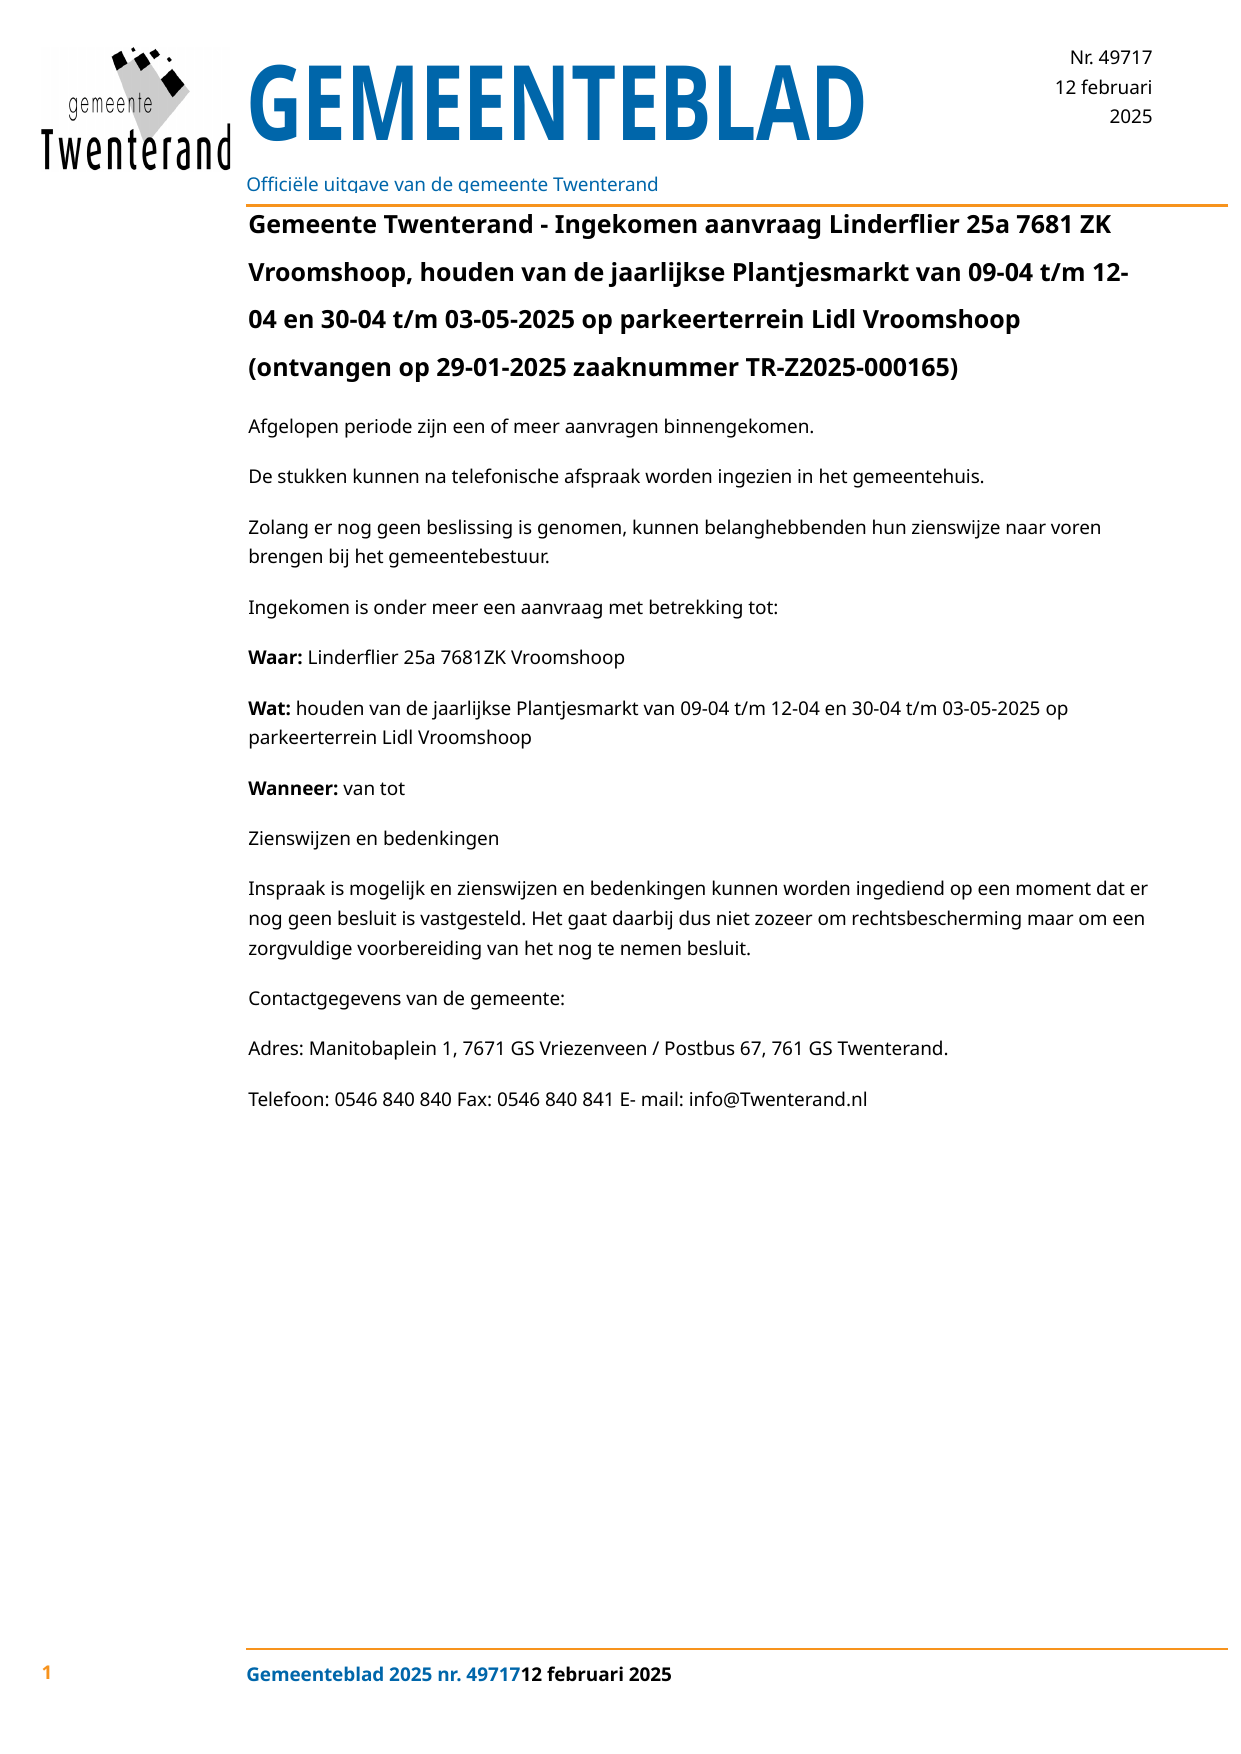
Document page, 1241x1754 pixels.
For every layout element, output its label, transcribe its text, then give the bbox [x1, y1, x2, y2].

picture [41, 47, 231, 172]
text Inspraak is mogelijk en zienswijzen en bedenkingen kunnen worden ingediend op een moment dat er nog geen besluit is vastgesteld. Het gaat daarbij dus niet zozeer om rechtsbescherming maar om een zorgvuldige voorbereiding van het nog te nemen besluit. [248, 876, 1152, 961]
text Zienswijzen en bedenkingen [248, 825, 1152, 851]
text Contactgegevens van de gemeente: [248, 985, 1152, 1011]
text Gemeente Twenterand - Ingekomen aanvraag Linderflier 25a 7681 ZK Vroomshoop, houden van de jaarlijkse Plantjesmarkt van 09-04 t/m 12-04 en 30-04 t/m 03-05-2025 op parkeerterrein Lidl Vroomshoop (ontvangen op 29-01-2025 zaaknummer TR-Z2025-000165) [248, 207, 1152, 384]
text Afgelopen periode zijn een of meer aanvragen binnengekomen. [248, 413, 1152, 439]
text Zolang er nog geen beslissing is genomen, kunnen belanghebbenden hun zienswijze naar voren brengen bij het gemeentebestuur. [248, 514, 1152, 569]
text Adres: Manitobaplein 1, 7671 GS Vriezenveen / Postbus 67, 761 GS Twenterand. [248, 1036, 1152, 1061]
text Waar: Linderflier 25a 7681ZK Vroomshoop [248, 644, 1152, 670]
text Wat: houden van de jaarlijkse Plantjesmarkt van 09-04 t/m 12-04 en 30-04 t/m 03-05-2025 op parkeerterrein Lidl Vroomshoop [248, 695, 1152, 750]
text Ingekomen is onder meer een aanvraag met betrekking tot: [248, 594, 1152, 620]
text Telefoon: 0546 840 840 Fax: 0546 840 841 E- mail: info@Twenterand.nl [248, 1086, 1152, 1112]
text De stukken kunnen na telefonische afspraak worden ingezien in het gemeentehuis. [248, 463, 1152, 489]
text Wanneer: van tot [248, 775, 1152, 801]
